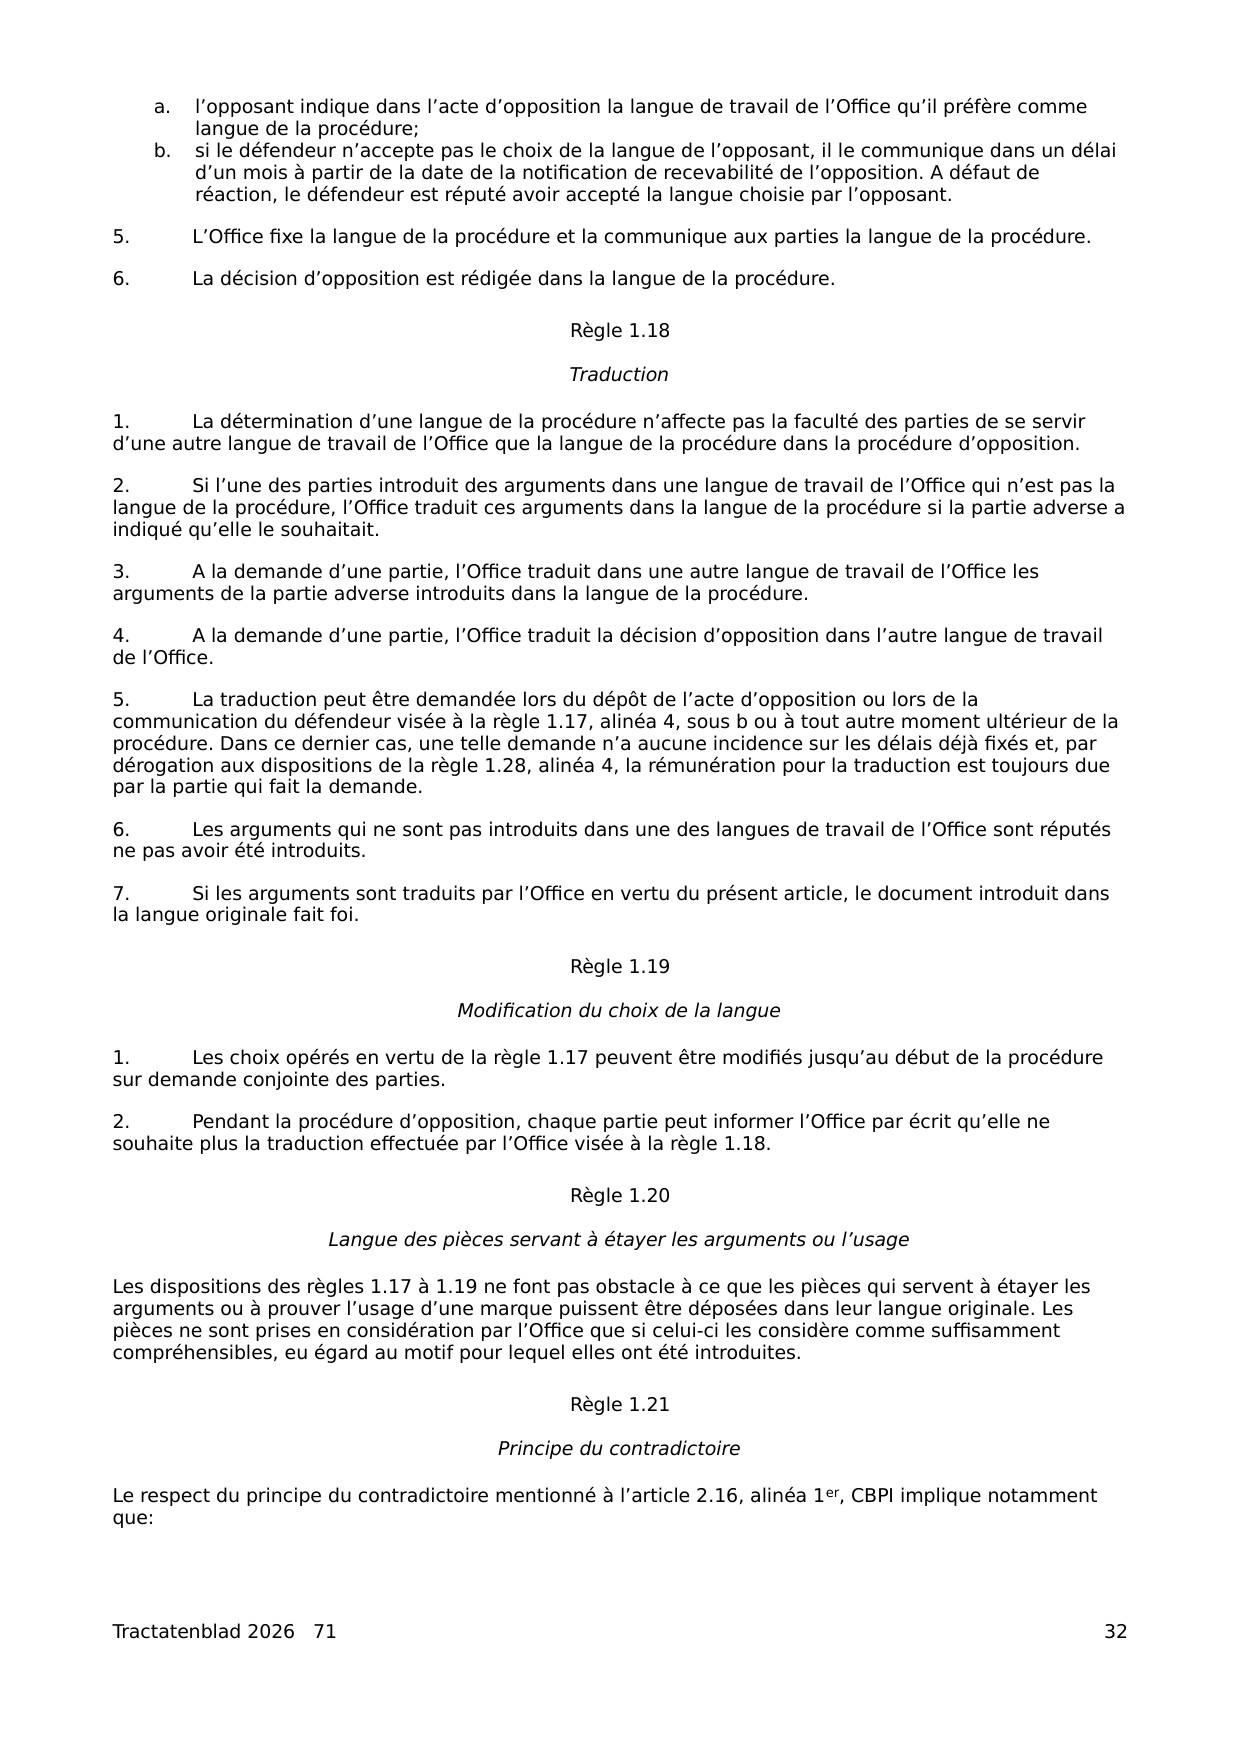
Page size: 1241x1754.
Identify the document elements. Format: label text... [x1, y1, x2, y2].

text 6. La décision d’opposition est rédigée dans la langue de la procédure. [112, 268, 1128, 290]
text 2. Si l’une des parties introduit des arguments dans une langue de travail de l’Office qui n’est pas la langue de la procédure, l’Office traduit ces arguments dans la langue de la procédure si la partie adverse a indiqué qu’elle le souhaitait. [112, 475, 1128, 541]
subtitle Règle 1.21 Principe du contradictoire [112, 1394, 1128, 1460]
text 4. A la demande d’une partie, l’Office traduit la décision d’opposition dans l’autre langue de travail de l’Office. [112, 624, 1128, 668]
text Les dispositions des règles 1.17 à 1.19 ne font pas obstacle à ce que les pièces qui servent à étayer les arguments ou à prouver l’usage d’une marque puissent être déposées dans leur langue originale. Les pièces ne sont prises en considération par l’Office que si celui-ci les considère comme suffisamment compréhensibles, eu égard au motif pour lequel elles ont été introduites. [112, 1276, 1128, 1364]
text a. l’opposant indique dans l’acte d’opposition la langue de travail de l’Office qu’il préfère comme langue de la procédure; [153, 96, 1128, 140]
text 2. Pendant la procédure d’opposition, chaque partie peut informer l’Office par écrit qu’elle ne souhaite plus la traduction effectuée par l’Office visée à la règle 1.18. [112, 1111, 1128, 1155]
text b. si le défendeur n’accepte pas le choix de la langue de l’opposant, il le communique dans un délai d’un mois à partir de la date de la notification de recevabilité de l’opposition. A défaut de réaction, le défendeur est réputé avoir accepté la langue choisie par l’opposant. [153, 140, 1128, 206]
text Le respect du principe du contradictoire mentionné à l’article 2.16, alinéa 1er, CBPI implique notamment que: [112, 1485, 1128, 1529]
text 6. Les arguments qui ne sont pas introduits dans une des langues de travail de l’Office sont réputés ne pas avoir été introduits. [112, 818, 1128, 862]
text 5. L’Office fixe la langue de la procédure et la communique aux parties la langue de la procédure. [112, 226, 1128, 248]
text 3. A la demande d’une partie, l’Office traduit dans une autre langue de travail de l’Office les arguments de la partie adverse introduits dans la langue de la procédure. [112, 561, 1128, 604]
text 5. La traduction peut être demandée lors du dépôt de l’acte d’opposition ou lors de la communication du défendeur visée à la règle 1.17, alinéa 4, sous b ou à tout autre moment ultérieur de la procédure. Dans ce dernier cas, une telle demande n’a aucune incidence sur les délais déjà fixés et, par dérogation aux dispositions de la règle 1.28, alinéa 4, la rémunération pour la traduction est toujours due par la partie qui fait la demande. [112, 688, 1128, 798]
text 1. Les choix opérés en vertu de la règle 1.17 peuvent être modifiés jusqu’au début de la procédure sur demande conjointe des parties. [112, 1047, 1128, 1091]
subtitle Règle 1.18 Traduction [112, 320, 1128, 386]
text 7. Si les arguments sont traduits par l’Office en vertu du présent article, le document introduit dans la langue originale fait foi. [112, 882, 1128, 926]
text 1. La détermination d’une langue de la procédure n’affecte pas la faculté des parties de se servir d’une autre langue de travail de l’Office que la langue de la procédure dans la procédure d’opposition. [112, 411, 1128, 455]
subtitle Règle 1.19 Modification du choix de la langue [112, 956, 1128, 1022]
subtitle Règle 1.20 Langue des pièces servant à étayer les arguments ou l’usage [112, 1185, 1128, 1251]
